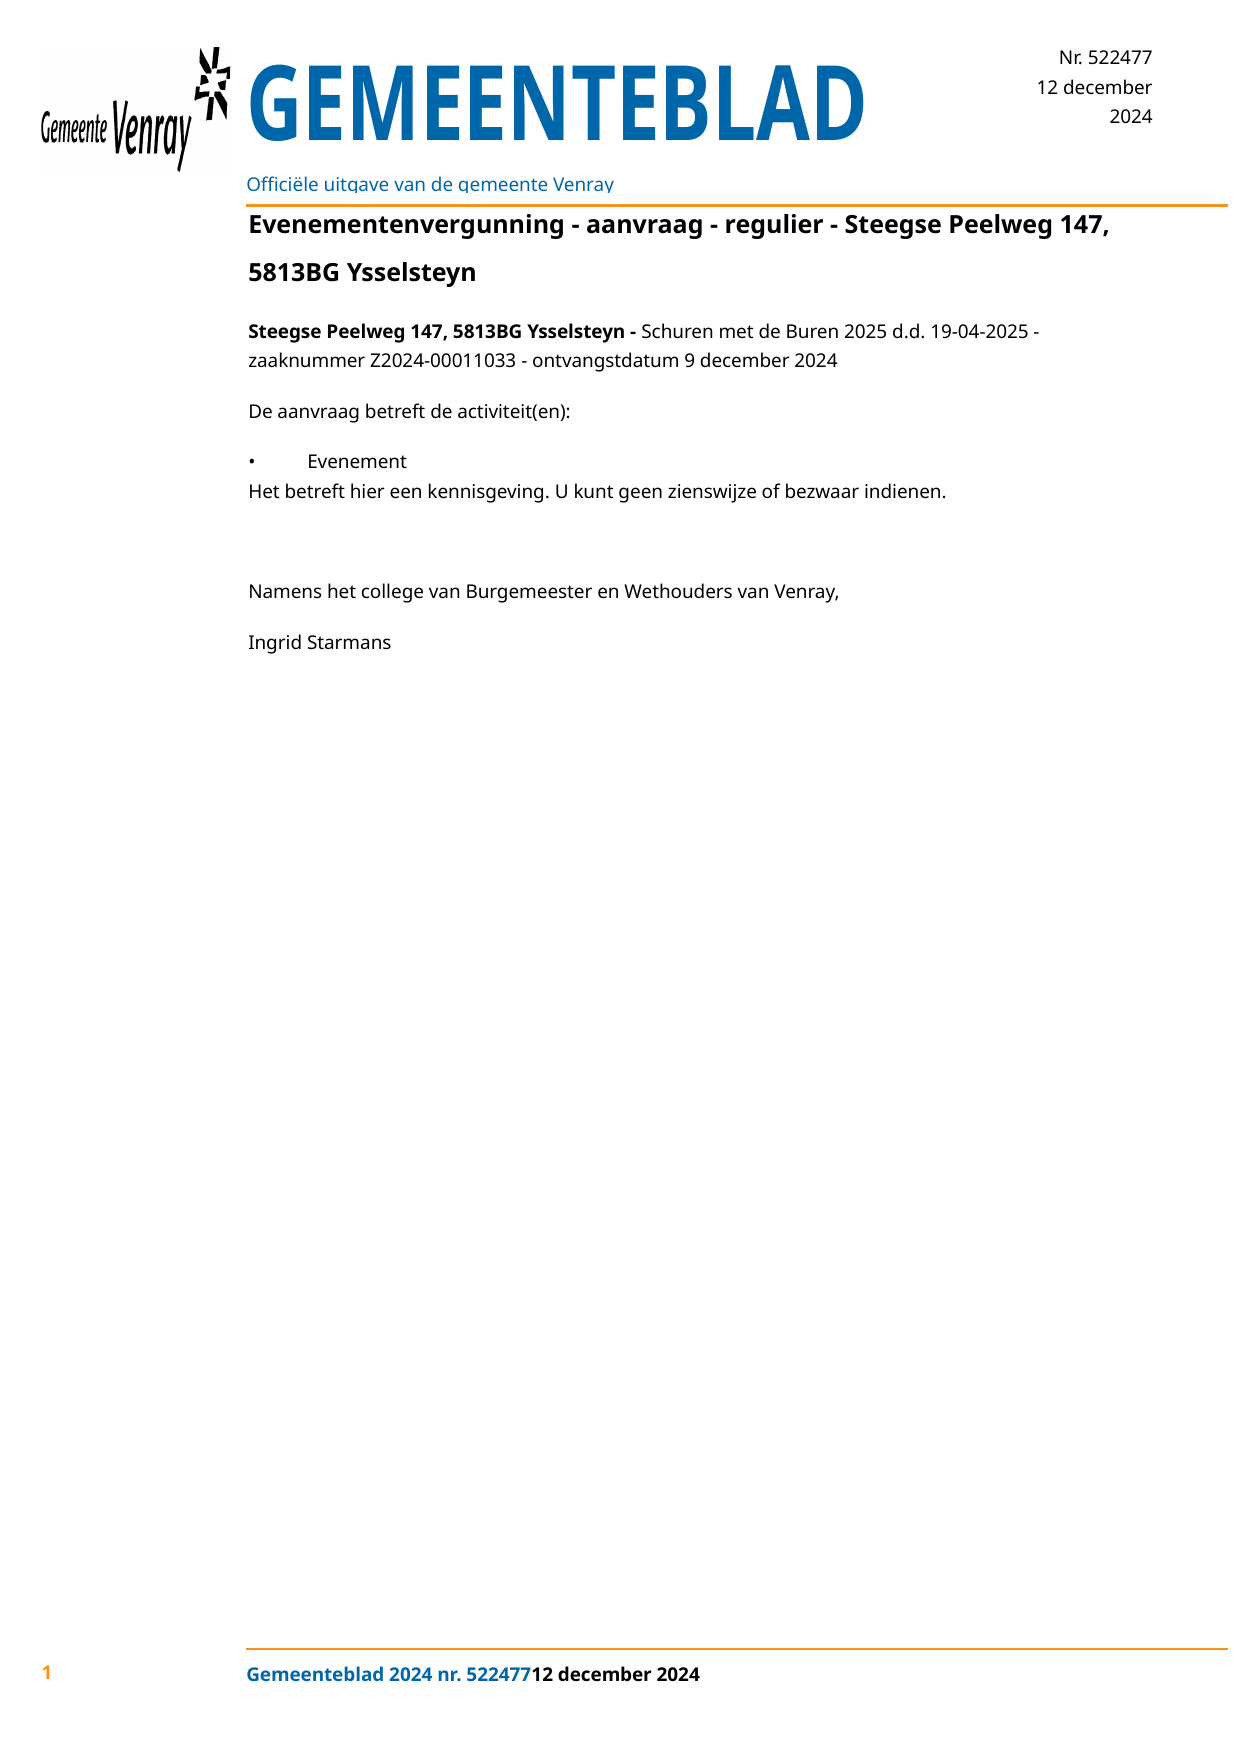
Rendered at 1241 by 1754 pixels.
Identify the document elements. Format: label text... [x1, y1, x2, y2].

picture [41, 47, 231, 172]
text De aanvraag betreft de activiteit(en): [248, 398, 1152, 424]
text Namens het college van Burgemeester en Wethouders van Venray, [248, 579, 1152, 604]
text Steegse Peelweg 147, 5813BG Ysselsteyn - Schuren met de Buren 2025 d.d. 19-04-2025 - zaaknummer Z2024-00011033 - ontvangstdatum 9 december 2024 [248, 318, 1152, 373]
text Het betreft hier een kennisgeving. U kunt geen zienswijze of bezwaar indienen. [248, 478, 1152, 504]
text Evenementenvergunning - aanvraag - regulier - Steegse Peelweg 147, 5813BG Ysselsteyn [248, 207, 1152, 288]
list Evenement [248, 448, 1152, 474]
text Ingrid Starmans [248, 629, 1152, 655]
